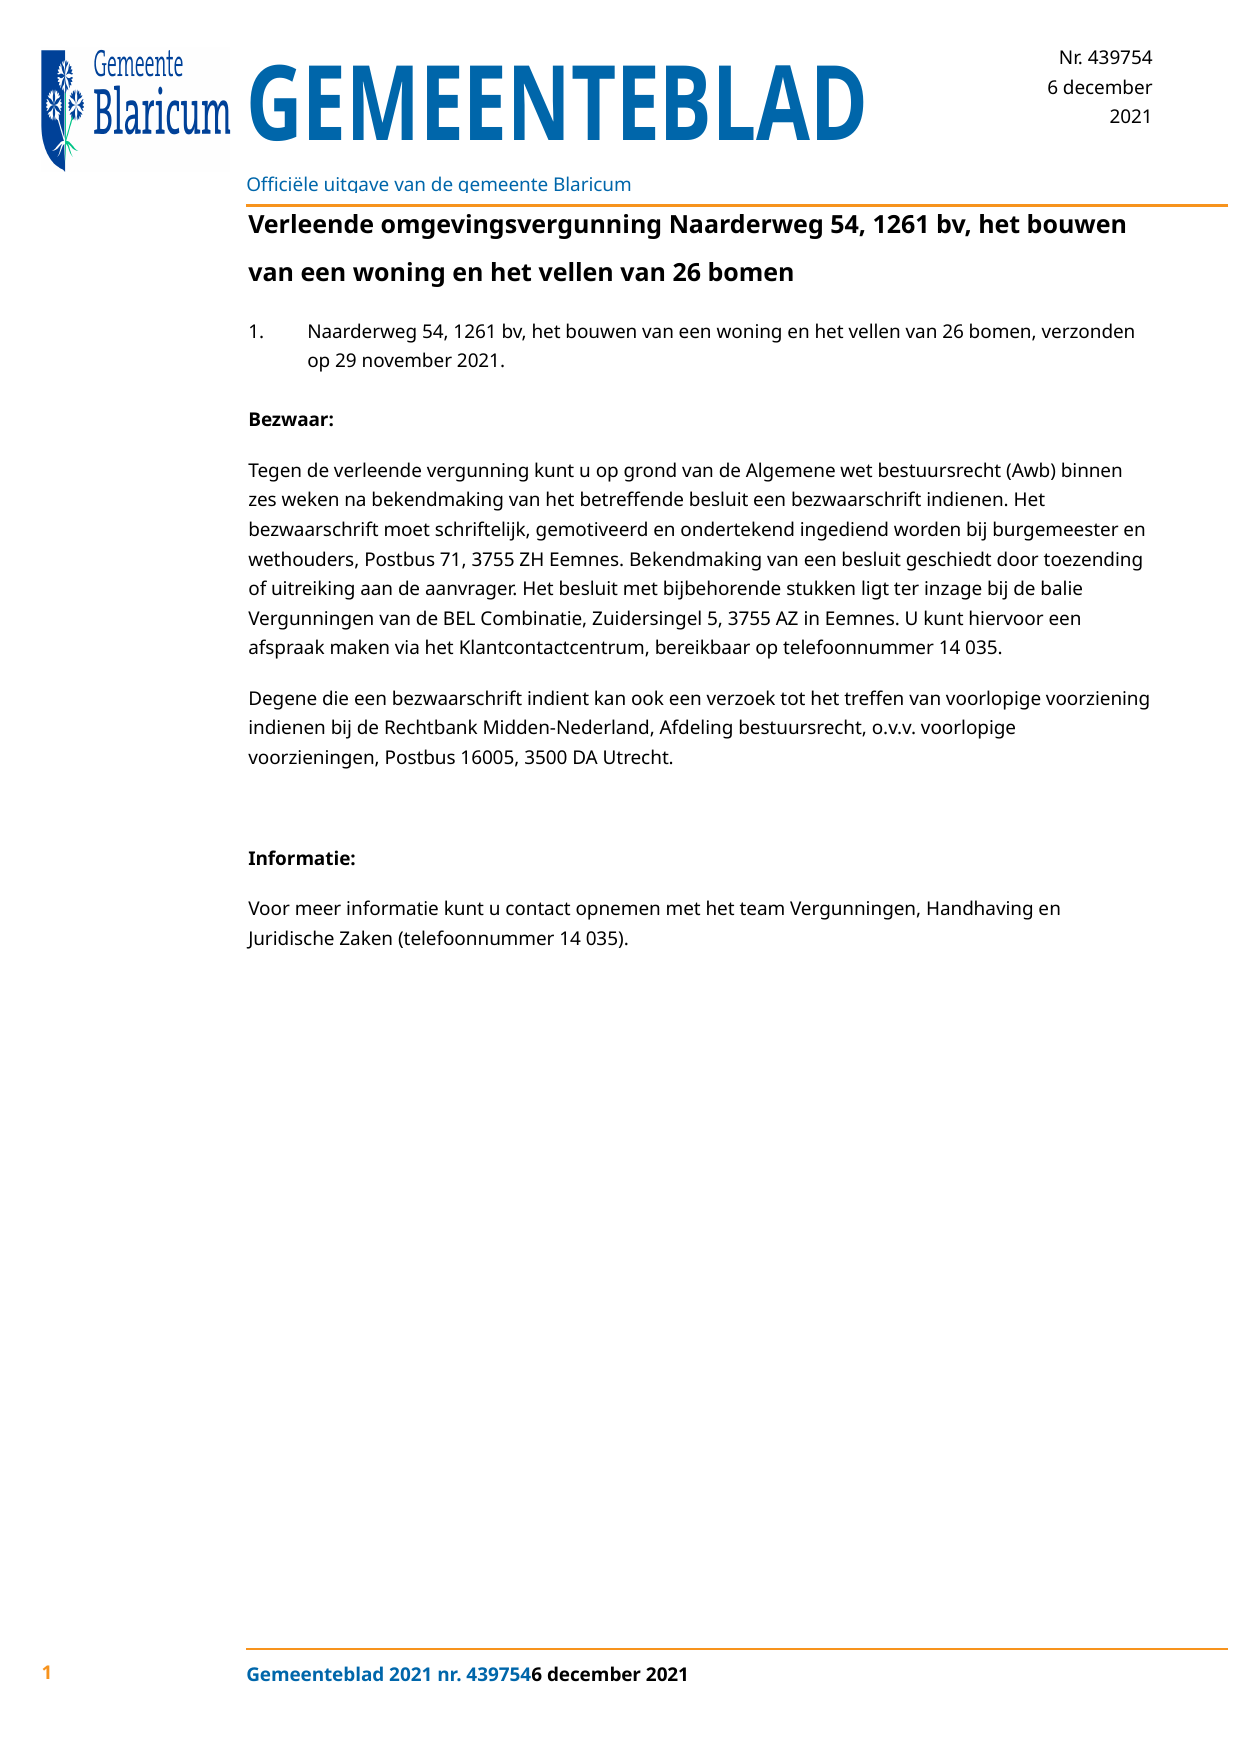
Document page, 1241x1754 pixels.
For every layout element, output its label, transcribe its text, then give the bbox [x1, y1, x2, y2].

text Degene die een bezwaarschrift indient kan ook een verzoek tot het treffen van voorlopige voorziening indienen bij de Rechtbank Midden-Nederland, Afdeling bestuursrecht, o.v.v. voorlopige voorzieningen, Postbus 16005, 3500 DA Utrecht. [248, 685, 1152, 770]
text Informatie: [248, 845, 1152, 871]
list Naarderweg 54, 1261 bv, het bouwen van een woning en het vellen van 26 bomen, verzonden op 29 november 2021. [248, 318, 1152, 373]
text Tegen de verleende vergunning kunt u op grond van de Algemene wet bestuursrecht (Awb) binnen zes weken na bekendmaking van het betreffende besluit een bezwaarschrift indienen. Het bezwaarschrift moet schriftelijk, gemotiveerd en ondertekend ingediend worden bij burgemeester en wethouders, Postbus 71, 3755 ZH Eemnes. Bekendmaking van een besluit geschiedt door toezending of uitreiking aan de aanvrager. Het besluit met bijbehorende stukken ligt ter inzage bij de balie Vergunningen van de BEL Combinatie, Zuidersingel 5, 3755 AZ in Eemnes. U kunt hiervoor een afspraak maken via het Klantcontactcentrum, bereikbaar op telefoonnummer 14 035. [248, 457, 1152, 660]
text Verleende omgevingsvergunning Naarderweg 54, 1261 bv, het bouwen van een woning en het vellen van 26 bomen [248, 207, 1152, 288]
text Voor meer informatie kunt u contact opnemen met het team Vergunningen, Handhaving en Juridische Zaken (telefoonnummer 14 035). [248, 895, 1152, 951]
text Bezwaar: [248, 407, 1152, 432]
picture [41, 47, 231, 172]
